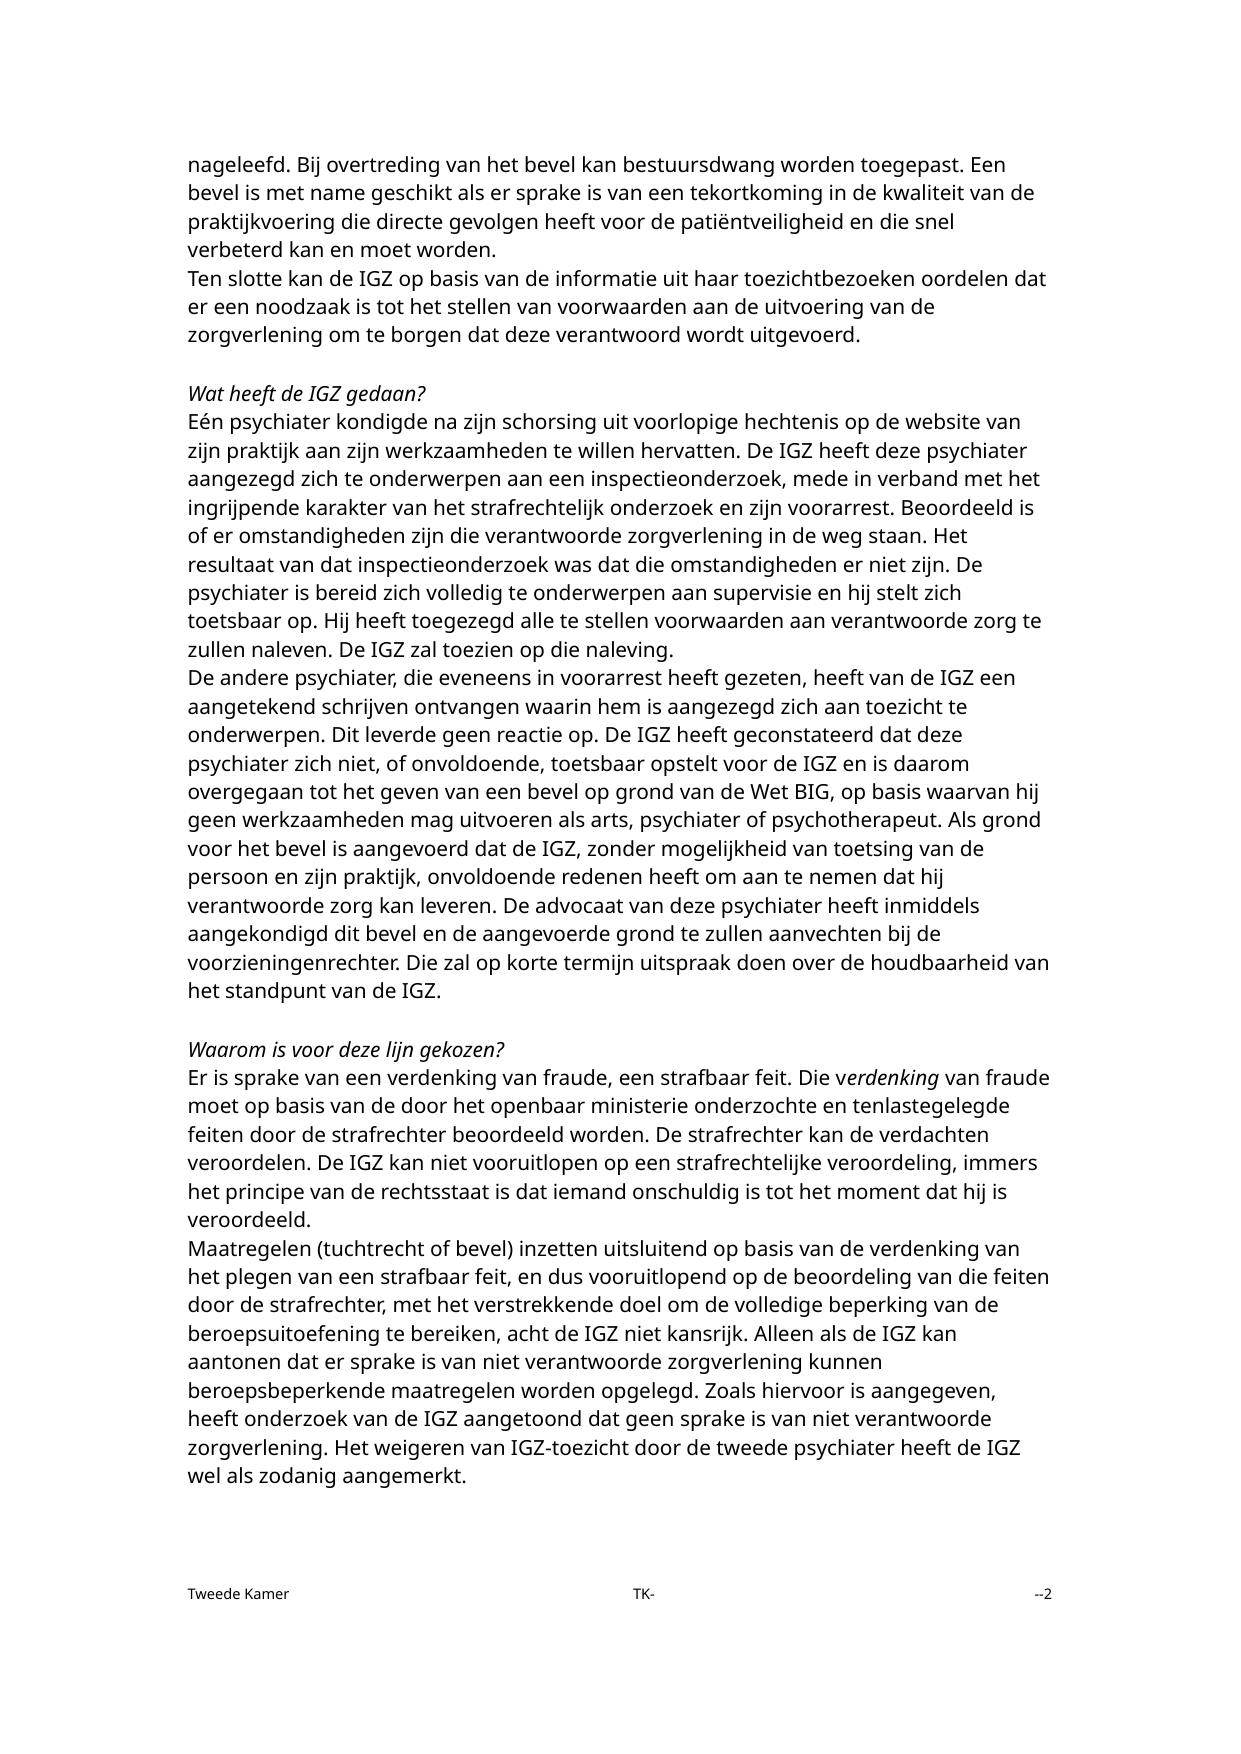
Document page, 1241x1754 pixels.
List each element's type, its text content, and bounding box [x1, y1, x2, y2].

text Maatregelen (tuchtrecht of bevel) inzetten uitsluitend op basis van de verdenking van het plegen van een strafbaar feit, en dus vooruitlopend op de beoordeling van die feiten door de strafrechter, met het verstrekkende doel om de volledige beperking van de beroepsuitoefening te bereiken, acht de IGZ niet kansrijk. Alleen als de IGZ kan aantonen dat er sprake is van niet verantwoorde zorgverlening kunnen beroepsbeperkende maatregelen worden opgelegd. Zoals hiervoor is aangegeven, heeft onderzoek van de IGZ aangetoond dat geen sprake is van niet verantwoorde zorgverlening. Het weigeren van IGZ-toezicht door de tweede psychiater heeft de IGZ wel als zodanig aangemerkt. [187, 1234, 1053, 1490]
text nageleefd. Bij overtreding van het bevel kan bestuursdwang worden toegepast. Een bevel is met name geschikt als er sprake is van een tekortkoming in de kwaliteit van de praktijkvoering die directe gevolgen heeft voor de patiëntveiligheid en die snel verbeterd kan en moet worden. [187, 150, 1053, 264]
text Er is sprake van een verdenking van fraude, een strafbaar feit. Die verdenking van fraude moet op basis van de door het openbaar ministerie onderzochte en tenlastegelegde feiten door de strafrechter beoordeeld worden. De strafrechter kan de verdachten veroordelen. De IGZ kan niet vooruitlopen op een strafrechtelijke veroordeling, immers het principe van de rechtsstaat is dat iemand onschuldig is tot het moment dat hij is veroordeeld. [187, 1063, 1053, 1234]
text Wat heeft de IGZ gedaan? [187, 379, 1053, 407]
text Ten slotte kan de IGZ op basis van de informatie uit haar toezichtbezoeken oordelen dat er een noodzaak is tot het stellen van voorwaarden aan de uitvoering van de zorgverlening om te borgen dat deze verantwoord wordt uitgevoerd. [187, 264, 1053, 349]
text Eén psychiater kondigde na zijn schorsing uit voorlopige hechtenis op de website van zijn praktijk aan zijn werkzaamheden te willen hervatten. De IGZ heeft deze psychiater aangezegd zich te onderwerpen aan een inspectieonderzoek, mede in verband met het ingrijpende karakter van het strafrechtelijk onderzoek en zijn voorarrest. Beoordeeld is of er omstandigheden zijn die verantwoorde zorgverlening in de weg staan. Het resultaat van dat inspectieonderzoek was dat die omstandigheden er niet zijn. De psychiater is bereid zich volledig te onderwerpen aan supervisie en hij stelt zich toetsbaar op. Hij heeft toegezegd alle te stellen voorwaarden aan verantwoorde zorg te zullen naleven. De IGZ zal toezien op die naleving. [187, 407, 1053, 663]
text De andere psychiater, die eveneens in voorarrest heeft gezeten, heeft van de IGZ een aangetekend schrijven ontvangen waarin hem is aangezegd zich aan toezicht te onderwerpen. Dit leverde geen reactie op. De IGZ heeft geconstateerd dat deze psychiater zich niet, of onvoldoende, toetsbaar opstelt voor de IGZ en is daarom overgegaan tot het geven van een bevel op grond van de Wet BIG, op basis waarvan hij geen werkzaamheden mag uitvoeren als arts, psychiater of psychotherapeut. Als grond voor het bevel is aangevoerd dat de IGZ, zonder mogelijkheid van toetsing van de persoon en zijn praktijk, onvoldoende redenen heeft om aan te nemen dat hij verantwoorde zorg kan leveren. De advocaat van deze psychiater heeft inmiddels aangekondigd dit bevel en de aangevoerde grond te zullen aanvechten bij de voorzieningenrechter. Die zal op korte termijn uitspraak doen over de houdbaarheid van het standpunt van de IGZ. [187, 663, 1053, 1005]
text Waarom is voor deze lijn gekozen? [187, 1035, 1053, 1063]
